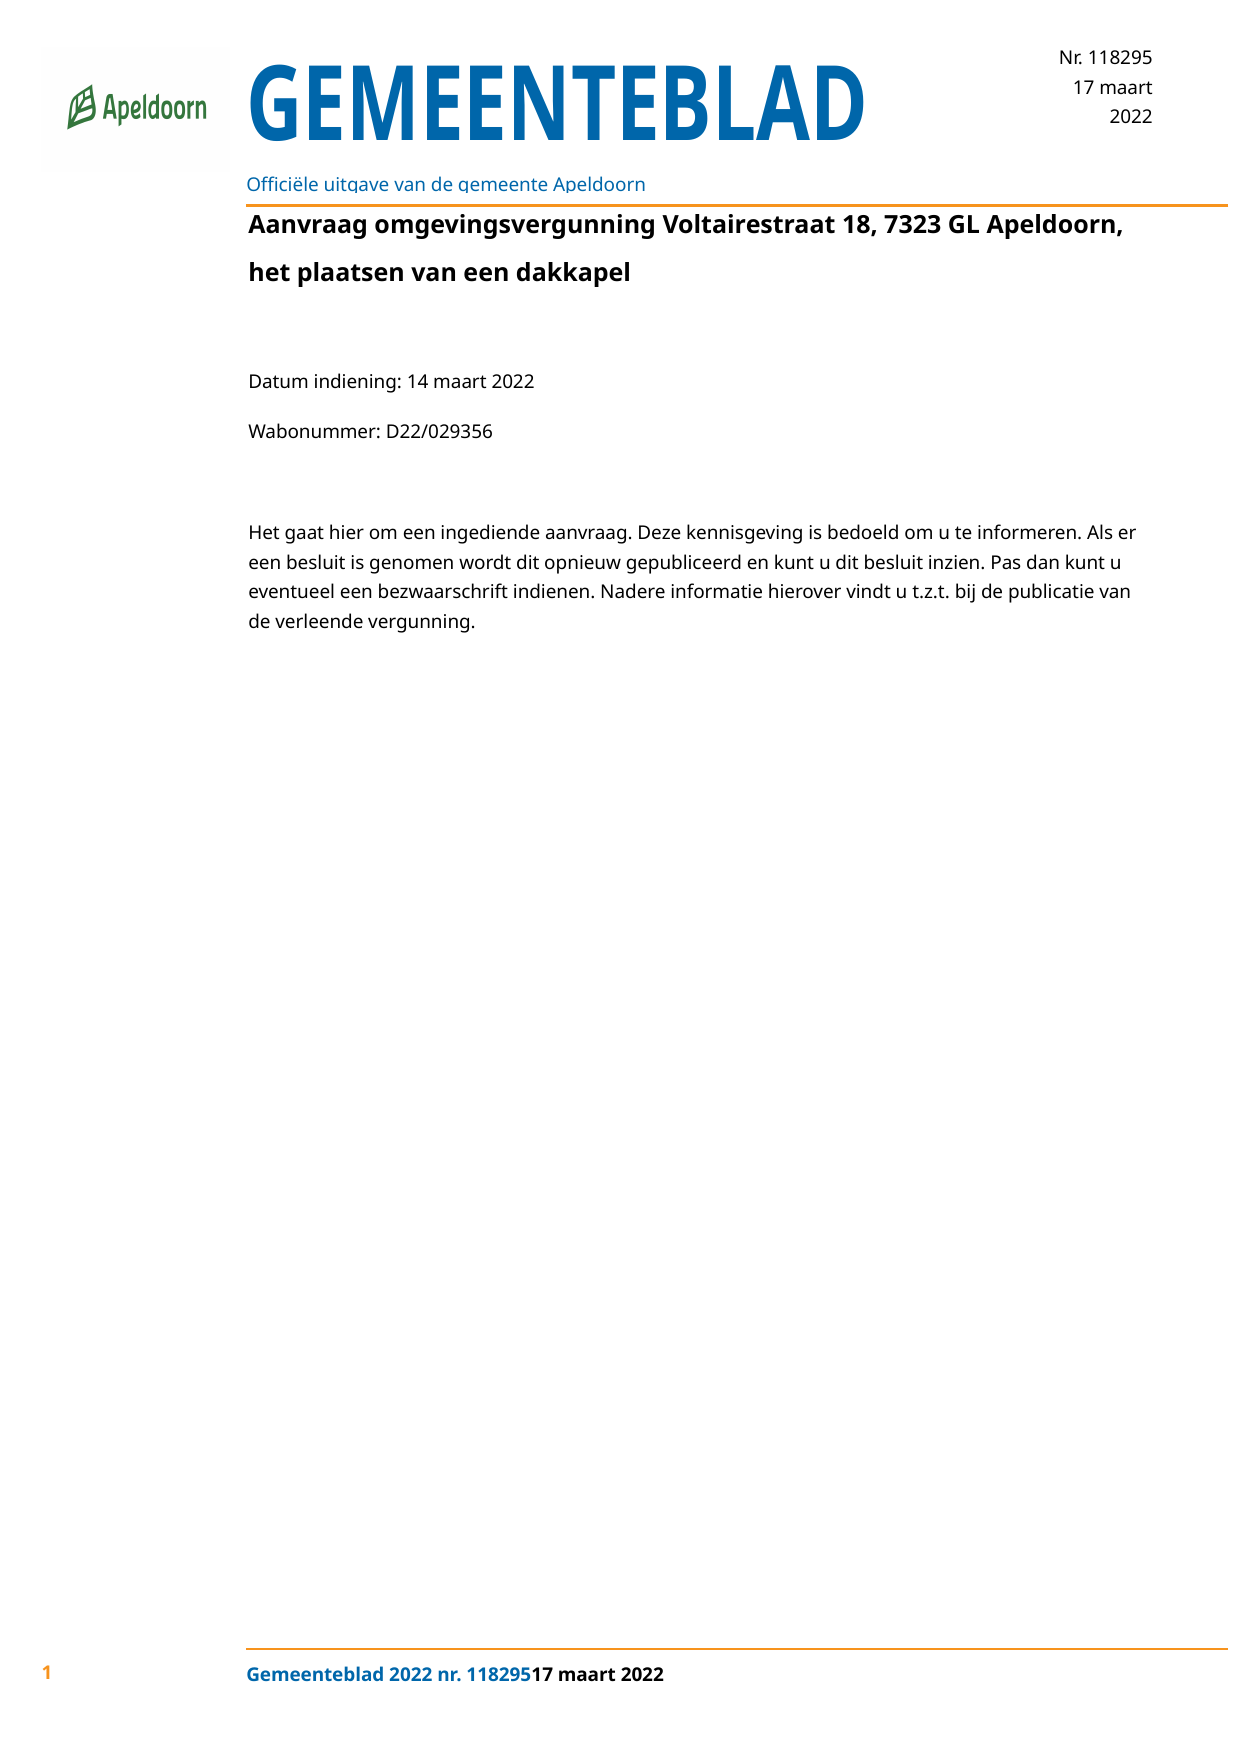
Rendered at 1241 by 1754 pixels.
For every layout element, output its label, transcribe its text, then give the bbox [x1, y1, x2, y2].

text Wabonummer: D22/029356 [248, 419, 1152, 444]
text Datum indiening: 14 maart 2022 [248, 368, 1152, 394]
text Aanvraag omgevingsvergunning Voltairestraat 18, 7323 GL Apeldoorn, het plaatsen van een dakkapel [248, 207, 1152, 288]
picture [41, 47, 231, 172]
text Het gaat hier om een ingediende aanvraag. Deze kennisgeving is bedoeld om u te informeren. Als er een besluit is genomen wordt dit opnieuw gepubliceerd en kunt u dit besluit inzien. Pas dan kunt u eventueel een bezwaarschrift indienen. Nadere informatie hierover vindt u t.z.t. bij de publicatie van de verleende vergunning. [248, 519, 1152, 634]
